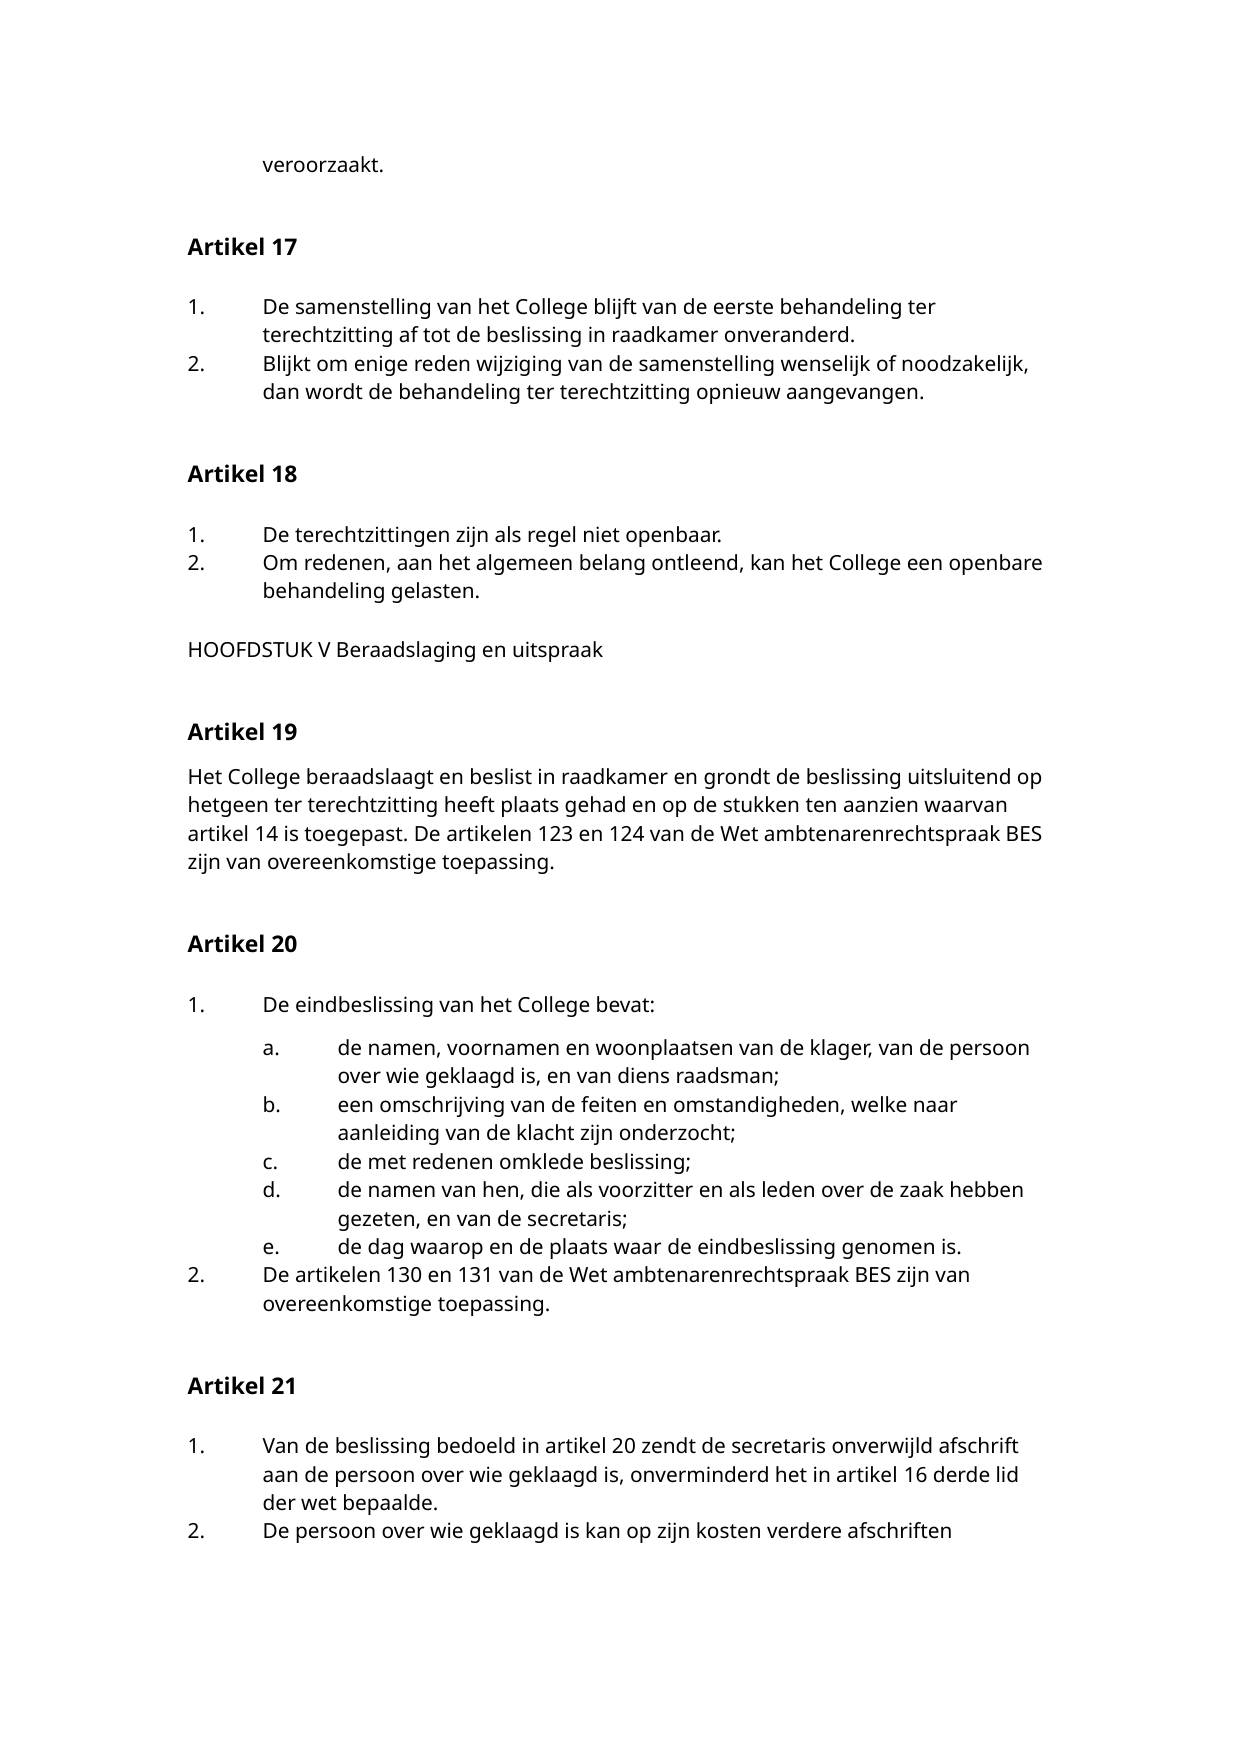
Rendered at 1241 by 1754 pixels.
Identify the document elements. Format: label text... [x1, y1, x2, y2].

list een omschrijving van de feiten en omstandigheden, welke naar aanleiding van de klacht zijn onderzocht; [262, 1090, 1053, 1147]
subtitle Artikel 20 [187, 928, 1053, 960]
list De samenstelling van het College blijft van de eerste behandeling ter terechtzitting af tot de beslissing in raadkamer onveranderd. [187, 292, 1053, 349]
list de namen van hen, die als voorzitter en als leden over de zaak hebben gezeten, en van de secretaris; [262, 1175, 1053, 1232]
subtitle Artikel 21 [187, 1370, 1053, 1401]
list de namen, voornamen en woonplaatsen van de klager, van de persoon over wie geklaagd is, en van diens raadsman; [262, 1033, 1053, 1090]
subtitle HOOFDSTUK V Beraadslaging en uitspraak [187, 635, 1053, 663]
subtitle Artikel 19 [187, 716, 1053, 747]
list Blijkt om enige reden wijziging van de samenstelling wenselijk of noodzakelijk, dan wordt de behandeling ter terechtzitting opnieuw aangevangen. [187, 349, 1053, 406]
list Om redenen, aan het algemeen belang ontleend, kan het College een openbare behandeling gelasten. [187, 548, 1053, 605]
text Het College beraadslaagt en beslist in raadkamer en grondt de beslissing uitsluitend op hetgeen ter terechtzitting heeft plaats gehad en op de stukken ten aanzien waarvan artikel 14 is toegepast. De artikelen 123 en 124 van de Wet ambtenarenrechtspraak BES zijn van overeenkomstige toepassing. [187, 762, 1053, 876]
list de dag waarop en de plaats waar de eindbeslissing genomen is. [262, 1232, 1053, 1261]
list veroorzaakt. [187, 150, 1053, 178]
list De artikelen 130 en 131 van de Wet ambtenarenrechtspraak BES zijn van overeenkomstige toepassing. [187, 1261, 1053, 1317]
list Van de beslissing bedoeld in artikel 20 zendt de secretaris onverwijld afschrift aan de persoon over wie geklaagd is, onverminderd het in artikel 16 derde lid der wet bepaalde. [187, 1431, 1053, 1517]
list De terechtzittingen zijn als regel niet openbaar. [187, 520, 1053, 548]
list De eindbeslissing van het College bevat: [187, 990, 1053, 1018]
list de met redenen omklede beslissing; [262, 1147, 1053, 1175]
list De persoon over wie geklaagd is kan op zijn kosten verdere afschriften [187, 1517, 1053, 1545]
subtitle Artikel 18 [187, 458, 1053, 490]
subtitle Artikel 17 [187, 231, 1053, 262]
